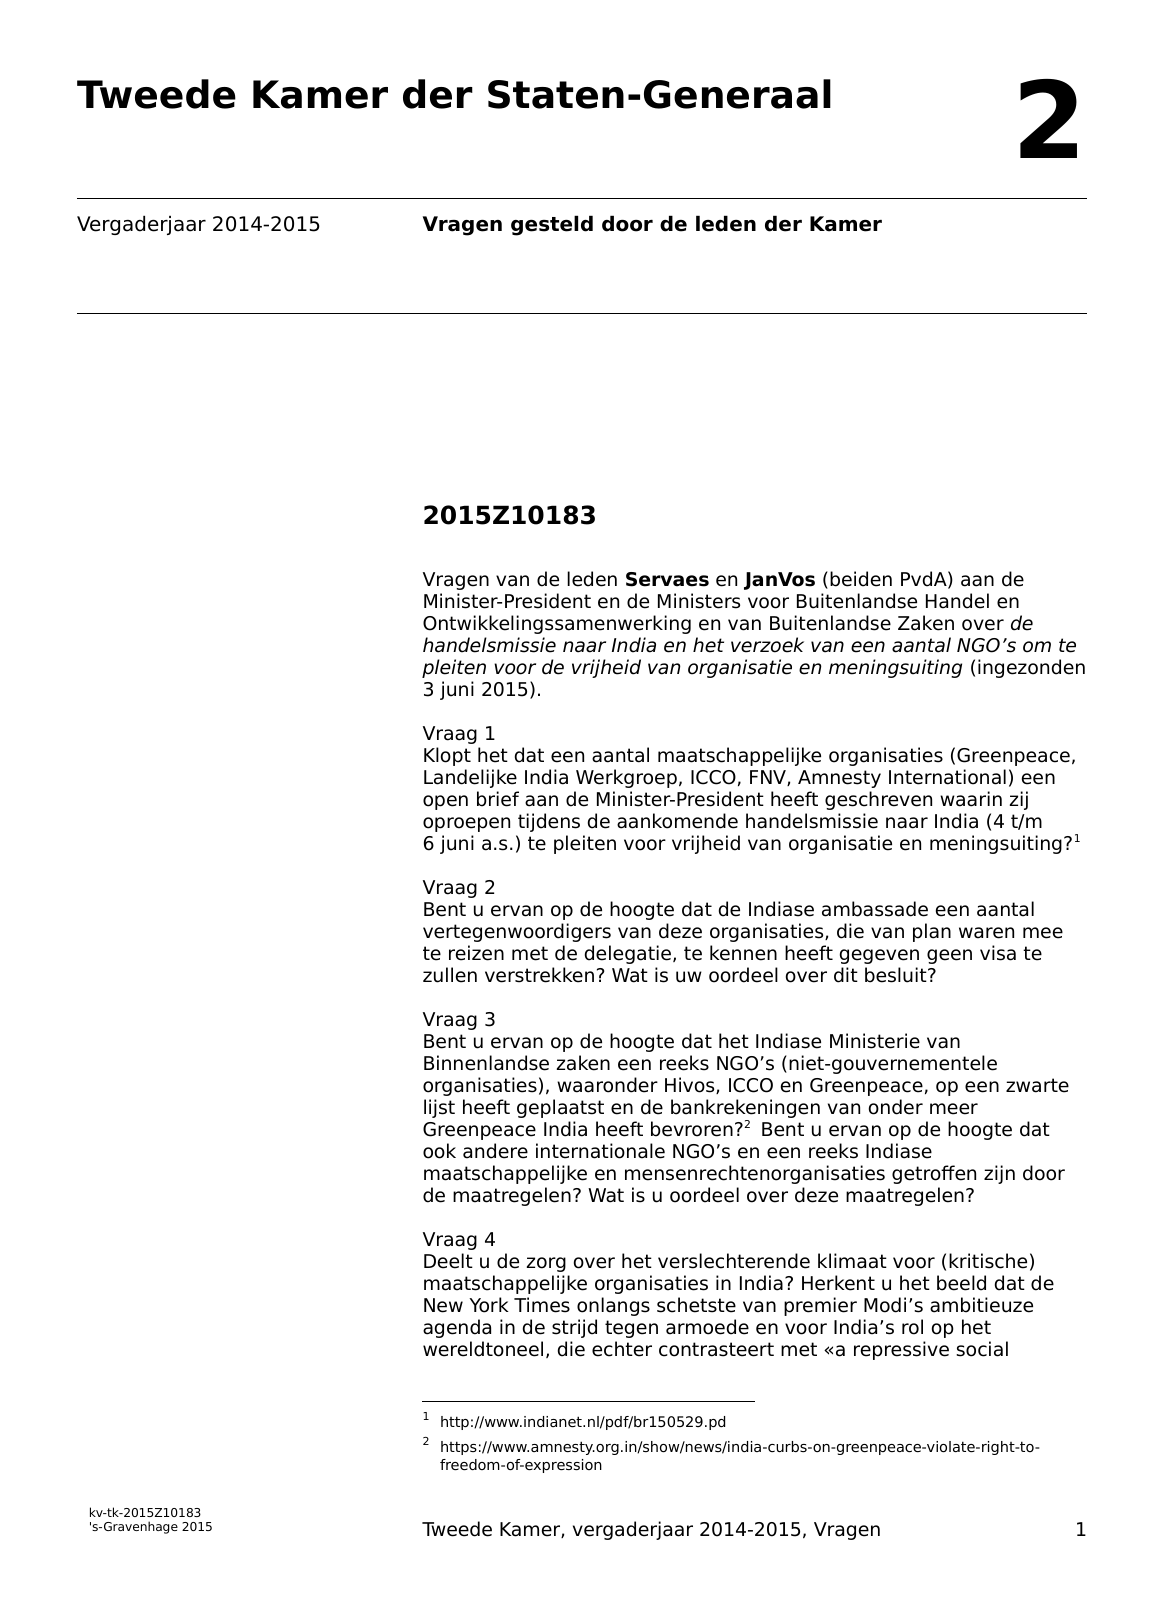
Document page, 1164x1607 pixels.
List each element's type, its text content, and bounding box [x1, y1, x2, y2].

table_cell Vergaderjaar 2014-2015 [77, 199, 422, 313]
text Vraag 2 [422, 877, 1087, 899]
text Vraag 1 [422, 723, 1087, 745]
text Vraag 3 [422, 1009, 1087, 1031]
text Vragen van de leden Servaes en JanVos (beiden PvdA) aan de Minister-President en de Ministers voor Buitenlandse Handel en Ontwikkelingssamenwerking en van Buitenlandse Zaken over de handelsmissie naar India en het verzoek van een aantal NGO’s om te pleiten voor de vrijheid van organisatie en meningsuiting (ingezonden 3 juni 2015). [422, 569, 1087, 701]
text 's-Gravenhage 2015 [88, 1520, 323, 1534]
text Deelt u de zorg over het verslechterende klimaat voor (kritische) maatschappelijke organisaties in India? Herkent u het beeld dat de New York Times onlangs schetste van premier Modi’s ambitieuze agenda in de strijd tegen armoede en voor India’s rol op het wereldtoneel, die echter contrasteert met «a repressive social [422, 1251, 1087, 1361]
text 2015Z10183 [422, 501, 1087, 531]
text kv-tk-2015Z10183 [88, 1506, 323, 1520]
text http://www.indianet.nl/pdf/br150529.pd [422, 1410, 1087, 1432]
text Bent u ervan op de hoogte dat het Indiase Ministerie van Binnenlandse zaken een reeks NGO’s (niet-gouvernementele organisaties), waaronder Hivos, ICCO en Greenpeace, op een zwarte lijst heeft geplaatst en de bankrekeningen van onder meer Greenpeace India heeft bevroren? Bent u ervan op de hoogte dat ook andere internationale NGO’s en een reeks Indiase maatschappelijke en mensenrechtenorganisaties getroffen zijn door de maatregelen? Wat is u oordeel over deze maatregelen? [422, 1031, 1087, 1207]
table_header Tweede Kamer der Staten-Generaal [77, 59, 886, 198]
text Vraag 4 [422, 1229, 1087, 1251]
table_header 2 [886, 59, 1087, 198]
text https://www.amnesty.org.in/show/news/india-curbs-on-greenpeace-violate-right-to-freedom-of-expression [422, 1435, 1087, 1474]
text Bent u ervan op de hoogte dat de Indiase ambassade een aantal vertegenwoordigers van deze organisaties, die van plan waren mee te reizen met de delegatie, te kennen heeft gegeven geen visa te zullen verstrekken? Wat is uw oordeel over dit besluit? [422, 899, 1087, 987]
text Klopt het dat een aantal maatschappelijke organisaties (Greenpeace, Landelijke India Werkgroep, ICCO, FNV, Amnesty International) een open brief aan de Minister-President heeft geschreven waarin zij oproepen tijdens de aankomende handelsmissie naar India (4 t/m 6 juni a.s.) te pleiten voor vrijheid van organisatie en meningsuiting? [422, 745, 1087, 855]
table_cell Vragen gesteld door de leden der Kamer [422, 199, 1087, 313]
